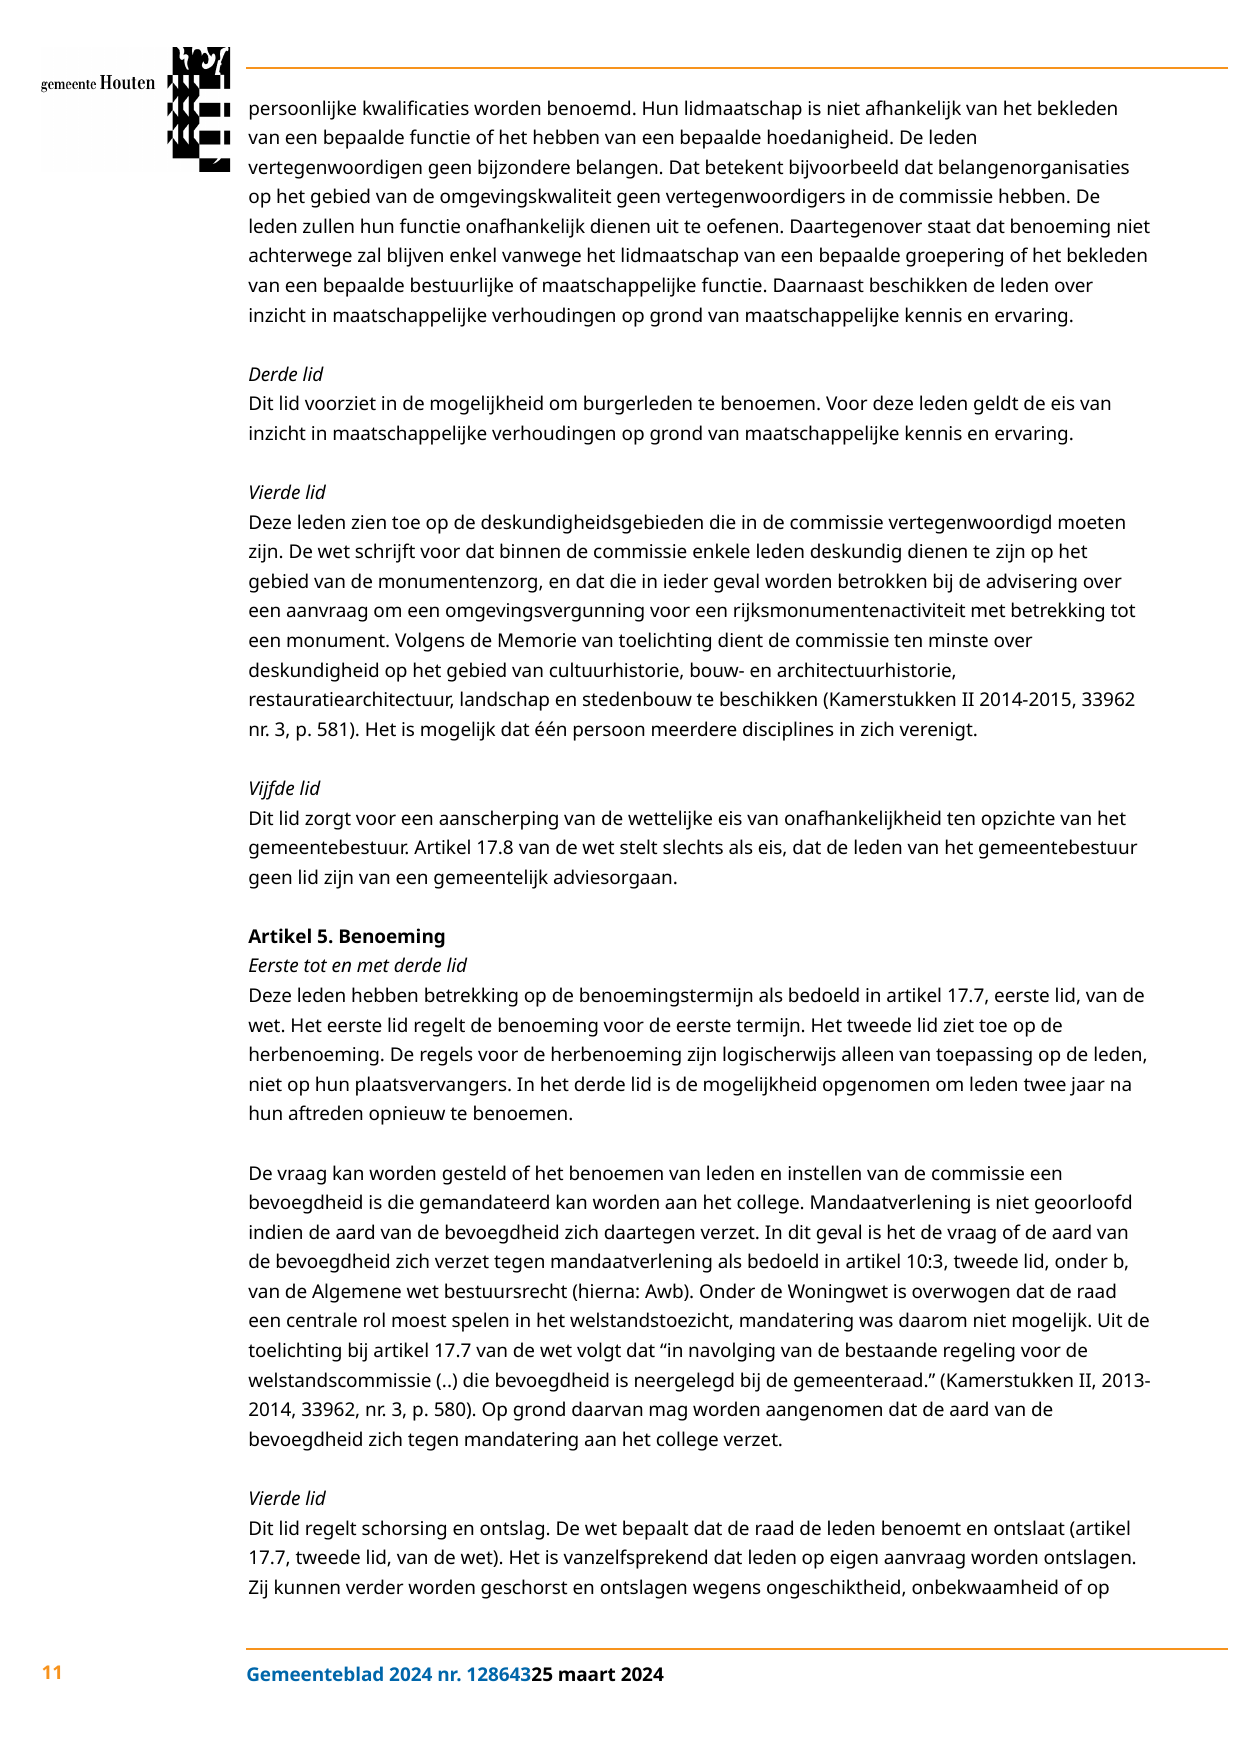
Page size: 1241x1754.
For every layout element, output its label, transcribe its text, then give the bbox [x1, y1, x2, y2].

text Derde lid [248, 361, 1152, 387]
text Dit lid voorziet in de mogelijkheid om burgerleden te benoemen. Voor deze leden geldt de eis van inzicht in maatschappelijke verhoudingen op grond van maatschappelijke kennis en ervaring. [248, 391, 1152, 446]
text Vierde lid [248, 479, 1152, 505]
picture [41, 47, 231, 172]
text Deze leden zien toe op de deskundigheidsgebieden die in de commissie vertegenwoordigd moeten zijn. De wet schrijft voor dat binnen de commissie enkele leden deskundig dienen te zijn op het gebied van de monumentenzorg, en dat die in ieder geval worden betrokken bij de advisering over een aanvraag om een omgevingsvergunning voor een rijksmonumentenactiviteit met betrekking tot een monument. Volgens de Memorie van toelichting dient de commissie ten minste over deskundigheid op het gebied van cultuurhistorie, bouw- en architectuurhistorie, restauratiearchitectuur, landschap en stedenbouw te beschikken (Kamerstukken II 2014-2015, 33962 nr. 3, p. 581). Het is mogelijk dat één persoon meerdere disciplines in zich verenigt. [248, 509, 1152, 742]
text Dit lid regelt schorsing en ontslag. De wet bepaalt dat de raad de leden benoemt en ontslaat (artikel 17.7, tweede lid, van de wet). Het is vanzelfsprekend dat leden op eigen aanvraag worden ontslagen. Zij kunnen verder worden geschorst en ontslagen wegens ongeschiktheid, onbekwaamheid of op [248, 1515, 1152, 1600]
text Dit lid zorgt voor een aanscherping van de wettelijke eis van onafhankelijkheid ten opzichte van het gemeentebestuur. Artikel 17.8 van de wet stelt slechts als eis, dat de leden van het gemeentebestuur geen lid zijn van een gemeentelijk adviesorgaan. [248, 805, 1152, 890]
text Artikel 5. Benoeming [248, 923, 1152, 949]
text Deze leden hebben betrekking op de benoemingstermijn als bedoeld in artikel 17.7, eerste lid, van de wet. Het eerste lid regelt de benoeming voor de eerste termijn. Het tweede lid ziet toe op de herbenoeming. De regels voor de herbenoeming zijn logischerwijs alleen van toepassing op de leden, niet op hun plaatsvervangers. In het derde lid is de mogelijkheid opgenomen om leden twee jaar na hun aftreden opnieuw te benoemen. [248, 982, 1152, 1126]
text Vijfde lid [248, 775, 1152, 801]
text De vraag kan worden gesteld of het benoemen van leden en instellen van de commissie een bevoegdheid is die gemandateerd kan worden aan het college. Mandaatverlening is niet geoorloofd indien de aard van de bevoegdheid zich daartegen verzet. In dit geval is het de vraag of de aard van de bevoegdheid zich verzet tegen mandaatverlening als bedoeld in artikel 10:3, tweede lid, onder b, van de Algemene wet bestuursrecht (hierna: Awb). Onder de Woningwet is overwogen dat de raad een centrale rol moest spelen in het welstandstoezicht, mandatering was daarom niet mogelijk. Uit de toelichting bij artikel 17.7 van de wet volgt dat “in navolging van de bestaande regeling voor de welstandscommissie (..) die bevoegdheid is neergelegd bij de gemeenteraad.” (Kamerstukken II, 2013-2014, 33962, nr. 3, p. 580). Op grond daarvan mag worden aangenomen dat de aard van de bevoegdheid zich tegen mandatering aan het college verzet. [248, 1160, 1152, 1452]
text Eerste tot en met derde lid [248, 953, 1152, 978]
text Vierde lid [248, 1485, 1152, 1511]
text persoonlijke kwalificaties worden benoemd. Hun lidmaatschap is niet afhankelijk van het bekleden van een bepaalde functie of het hebben van een bepaalde hoedanigheid. De leden vertegenwoordigen geen bijzondere belangen. Dat betekent bijvoorbeeld dat belangenorganisaties op het gebied van de omgevingskwaliteit geen vertegenwoordigers in de commissie hebben. De leden zullen hun functie onafhankelijk dienen uit te oefenen. Daartegenover staat dat benoeming niet achterwege zal blijven enkel vanwege het lidmaatschap van een bepaalde groepering of het bekleden van een bepaalde bestuurlijke of maatschappelijke functie. Daarnaast beschikken de leden over inzicht in maatschappelijke verhoudingen op grond van maatschappelijke kennis en ervaring. [248, 95, 1152, 328]
